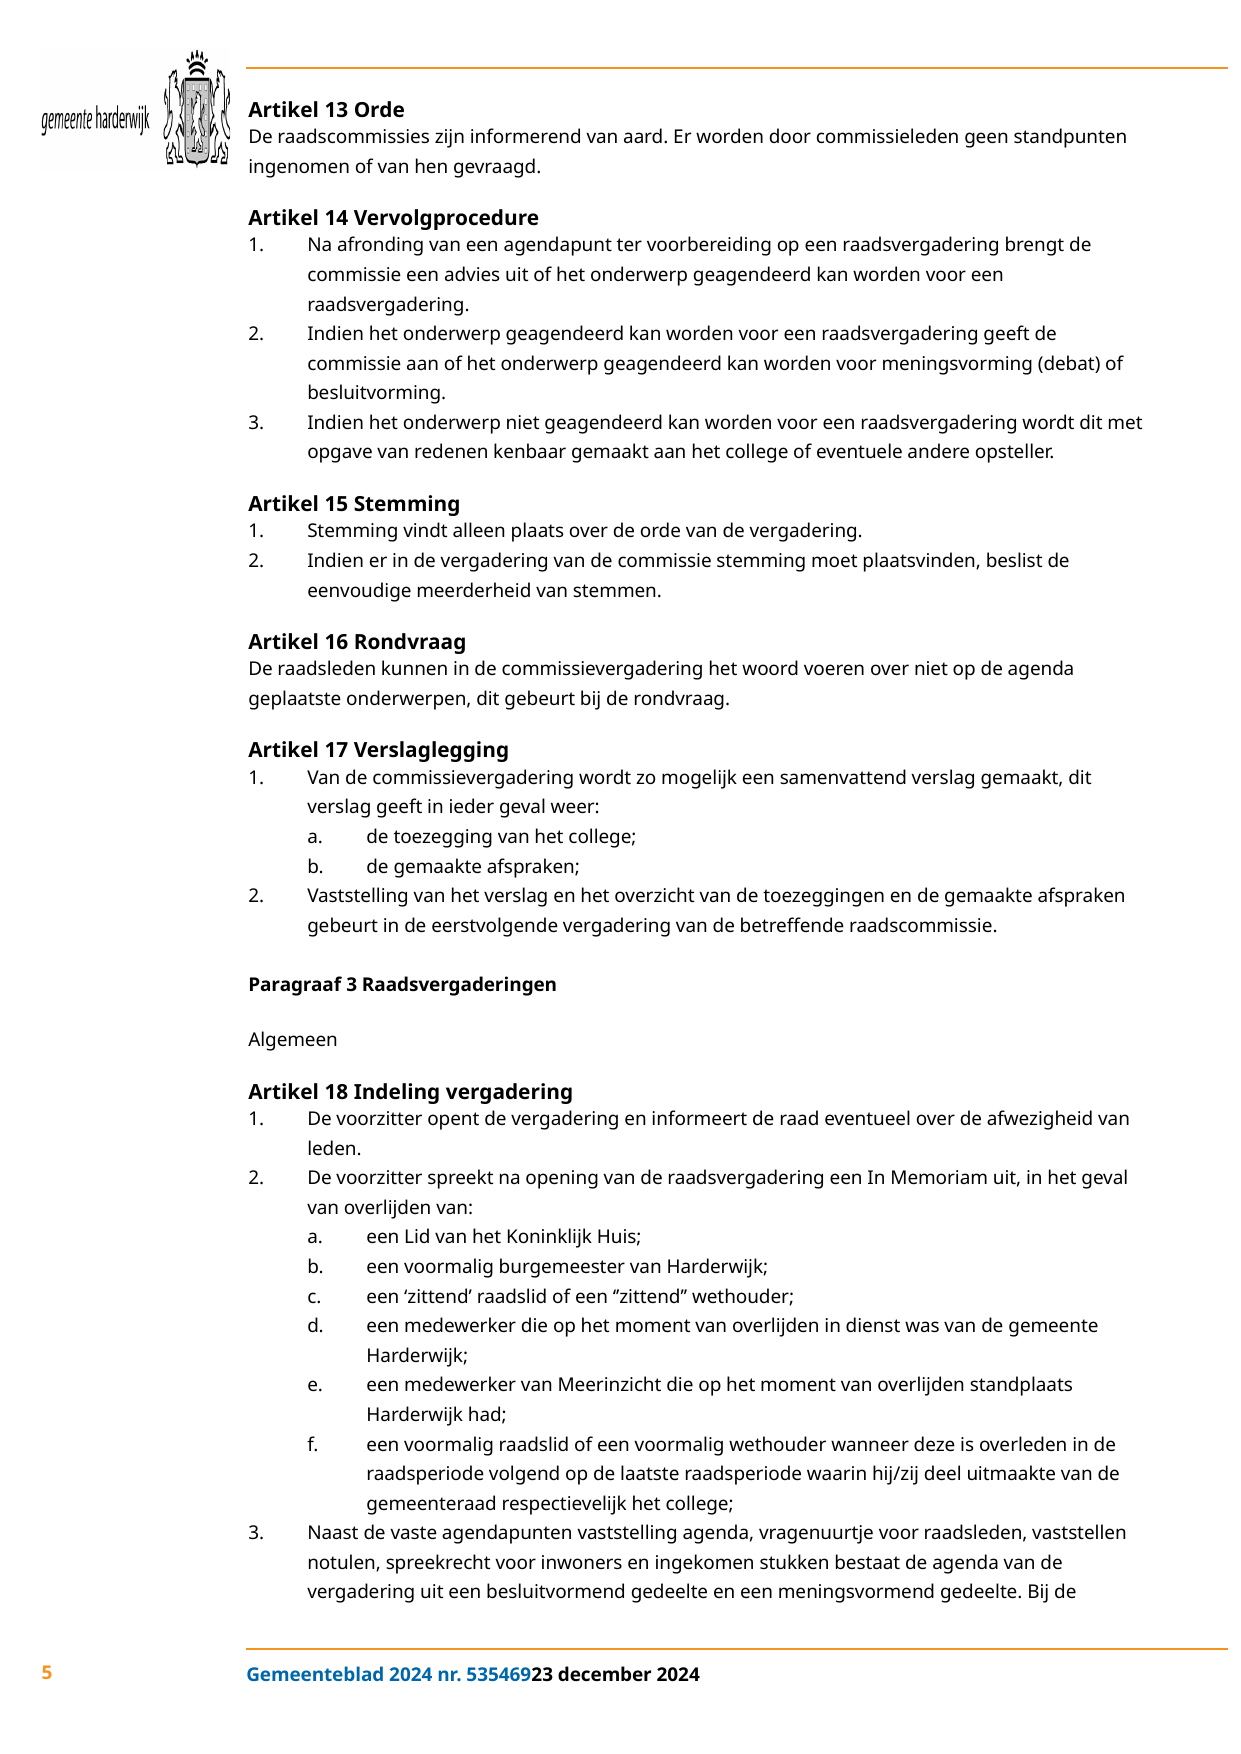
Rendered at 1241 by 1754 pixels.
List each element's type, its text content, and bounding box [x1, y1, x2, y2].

list Van de commissievergadering wordt zo mogelijk een samenvattend verslag gemaakt, dit verslag geeft in ieder geval weer: [248, 764, 1152, 819]
text Paragraaf 3 Raadsvergaderingen [248, 971, 1152, 997]
list Indien er in de vergadering van de commissie stemming moet plaatsvinden, beslist de eenvoudige meerderheid van stemmen. [248, 547, 1152, 602]
text Artikel 14 Vervolgprocedure [248, 203, 1152, 232]
list Indien het onderwerp geagendeerd kan worden voor een raadsvergadering geeft de commissie aan of het onderwerp geagendeerd kan worden voor meningsvorming (debat) of besluitvorming. [248, 320, 1152, 405]
list Naast de vaste agendapunten vaststelling agenda, vragenuurtje voor raadsleden, vaststellen notulen, spreekrecht voor inwoners en ingekomen stukken bestaat de agenda van de vergadering uit een besluitvormend gedeelte en een meningsvormend gedeelte. Bij de [248, 1519, 1152, 1604]
list Na afronding van een agendapunt ter voorbereiding op een raadsvergadering brengt de commissie een advies uit of het onderwerp geagendeerd kan worden voor een raadsvergadering. [248, 232, 1152, 317]
list een medewerker van Meerinzicht die op het moment van overlijden standplaats Harderwijk had; [307, 1372, 1152, 1427]
text Algemeen [248, 1026, 1152, 1052]
list Vaststelling van het verslag en het overzicht van de toezeggingen en de gemaakte afspraken gebeurt in de eerstvolgende vergadering van de betreffende raadscommissie. [248, 882, 1152, 938]
list een medewerker die op het moment van overlijden in dienst was van de gemeente Harderwijk; [307, 1312, 1152, 1368]
picture [41, 47, 231, 172]
list De voorzitter spreekt na opening van de raadsvergadering een In Memoriam uit, in het geval van overlijden van: [248, 1164, 1152, 1220]
list een voormalig raadslid of een voormalig wethouder wanneer deze is overleden in de raadsperiode volgend op de laatste raadsperiode waarin hij/zij deel uitmaakte van de gemeenteraad respectievelijk het college; [307, 1431, 1152, 1516]
list een ‘zittend’ raadslid of een ‘’zittend’’ wethouder; [307, 1283, 1152, 1308]
list een Lid van het Koninklijk Huis; [307, 1224, 1152, 1249]
text Artikel 15 Stemming [248, 489, 1152, 518]
list de toezegging van het college; [307, 823, 1152, 849]
text De raadscommissies zijn informerend van aard. Er worden door commissieleden geen standpunten ingenomen of van hen gevraagd. [248, 123, 1152, 178]
list een voormalig burgemeester van Harderwijk; [307, 1253, 1152, 1279]
text Artikel 16 Rondvraag [248, 627, 1152, 656]
text Artikel 18 Indeling vergadering [248, 1077, 1152, 1105]
text De raadsleden kunnen in de commissievergadering het woord voeren over niet op de agenda geplaatste onderwerpen, dit gebeurt bij de rondvraag. [248, 656, 1152, 711]
list de gemaakte afspraken; [307, 853, 1152, 878]
list De voorzitter opent de vergadering en informeert de raad eventueel over de afwezigheid van leden. [248, 1105, 1152, 1161]
list Indien het onderwerp niet geagendeerd kan worden voor een raadsvergadering wordt dit met opgave van redenen kenbaar gemaakt aan het college of eventuele andere opsteller. [248, 409, 1152, 464]
text Artikel 13 Orde [248, 95, 1152, 123]
text Artikel 17 Verslaglegging [248, 736, 1152, 764]
list Stemming vindt alleen plaats over de orde van de vergadering. [248, 518, 1152, 543]
